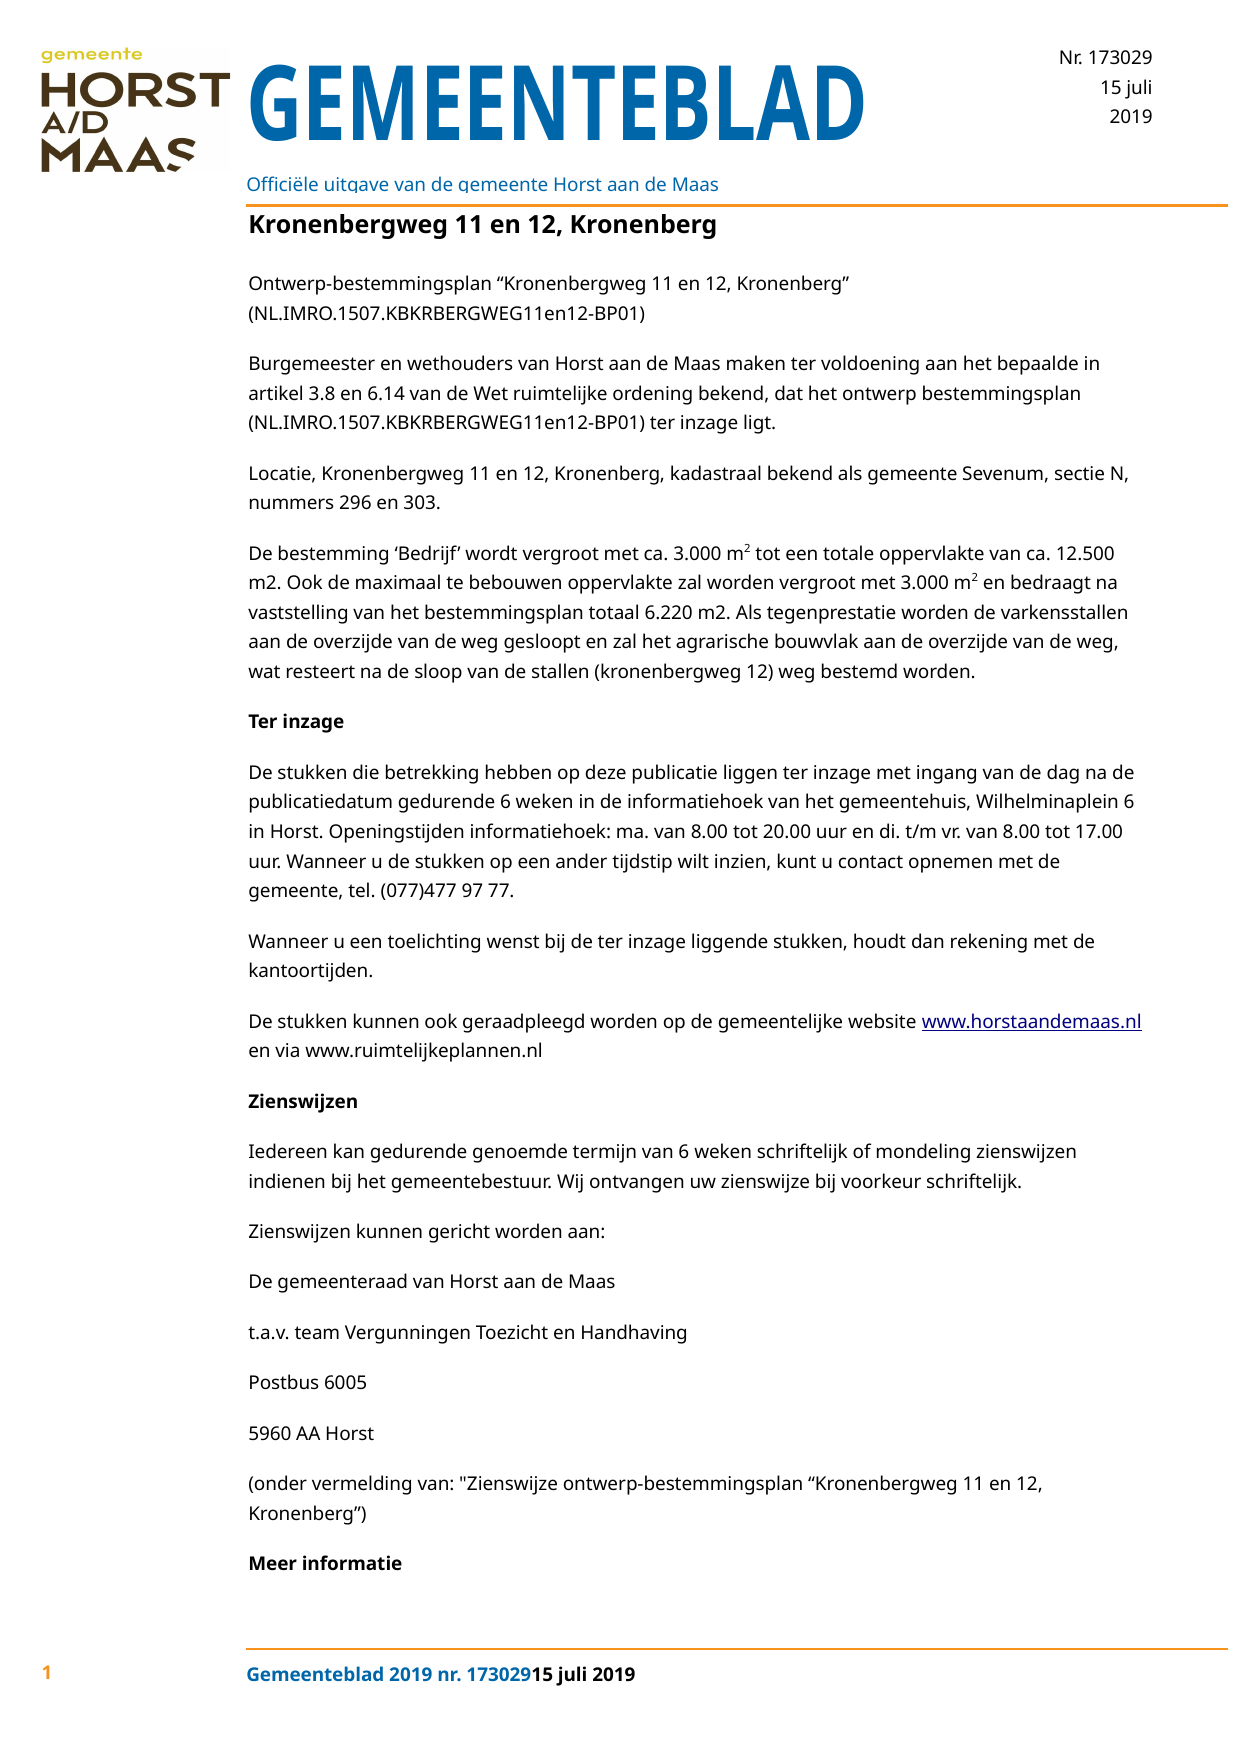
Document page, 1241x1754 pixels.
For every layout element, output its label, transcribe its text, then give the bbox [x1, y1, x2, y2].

text Locatie, Kronenbergweg 11 en 12, Kronenberg, kadastraal bekend als gemeente Sevenum, sectie N, nummers 296 en 303. [248, 460, 1152, 515]
text Burgemeester en wethouders van Horst aan de Maas maken ter voldoening aan het bepaalde in artikel 3.8 en 6.14 van de Wet ruimtelijke ordening bekend, dat het ontwerp bestemmingsplan (NL.IMRO.1507.KBKRBERGWEG11en12-BP01) ter inzage ligt. [248, 350, 1152, 435]
text De bestemming ‘Bedrijf’ wordt vergroot met ca. 3.000 m2 tot een totale oppervlakte van ca. 12.500 m2. Ook de maximaal te bebouwen oppervlakte zal worden vergroot met 3.000 m2 en bedraagt na vaststelling van het bestemmingsplan totaal 6.220 m2. Als tegenprestatie worden de varkensstallen aan de overzijde van de weg gesloopt en zal het agrarische bouwvlak aan de overzijde van de weg, wat resteert na de sloop van de stallen (kronenbergweg 12) weg bestemd worden. [248, 540, 1152, 684]
text Wanneer u een toelichting wenst bij de ter inzage liggende stukken, houdt dan rekening met de kantoortijden. [248, 928, 1152, 983]
text Ontwerp-bestemmingsplan “Kronenbergweg 11 en 12, Kronenberg” (NL.IMRO.1507.KBKRBERGWEG11en12-BP01) [248, 270, 1152, 326]
text Postbus 6005 [248, 1369, 1152, 1395]
picture [41, 47, 231, 172]
text t.a.v. team Vergunningen Toezicht en Handhaving [248, 1319, 1152, 1345]
text Ter inzage [248, 709, 1152, 734]
text Kronenbergweg 11 en 12, Kronenberg [248, 207, 1152, 241]
text Meer informatie [248, 1550, 1152, 1576]
text Iedereen kan gedurende genoemde termijn van 6 weken schriftelijk of mondeling zienswijzen indienen bij het gemeentebestuur. Wij ontvangen uw zienswijze bij voorkeur schriftelijk. [248, 1138, 1152, 1193]
text Zienswijzen kunnen gericht worden aan: [248, 1218, 1152, 1244]
text De stukken die betrekking hebben op deze publicatie liggen ter inzage met ingang van de dag na de publicatiedatum gedurende 6 weken in de informatiehoek van het gemeentehuis, Wilhelminaplein 6 in Horst. Openingstijden informatiehoek: ma. van 8.00 tot 20.00 uur en di. t/m vr. van 8.00 tot 17.00 uur. Wanneer u de stukken op een ander tijdstip wilt inzien, kunt u contact opnemen met de gemeente, tel. (077)477 97 77. [248, 759, 1152, 903]
text Zienswijzen [248, 1088, 1152, 1113]
text De stukken kunnen ook geraadpleegd worden op de gemeentelijke website www.horstaandemaas.nl en via www.ruimtelijkeplannen.nl [248, 1008, 1152, 1063]
text De gemeenteraad van Horst aan de Maas [248, 1269, 1152, 1294]
text 5960 AA Horst [248, 1420, 1152, 1446]
text (onder vermelding van: "Zienswijze ontwerp-bestemmingsplan “Kronenbergweg 11 en 12, Kronenberg”) [248, 1470, 1152, 1526]
